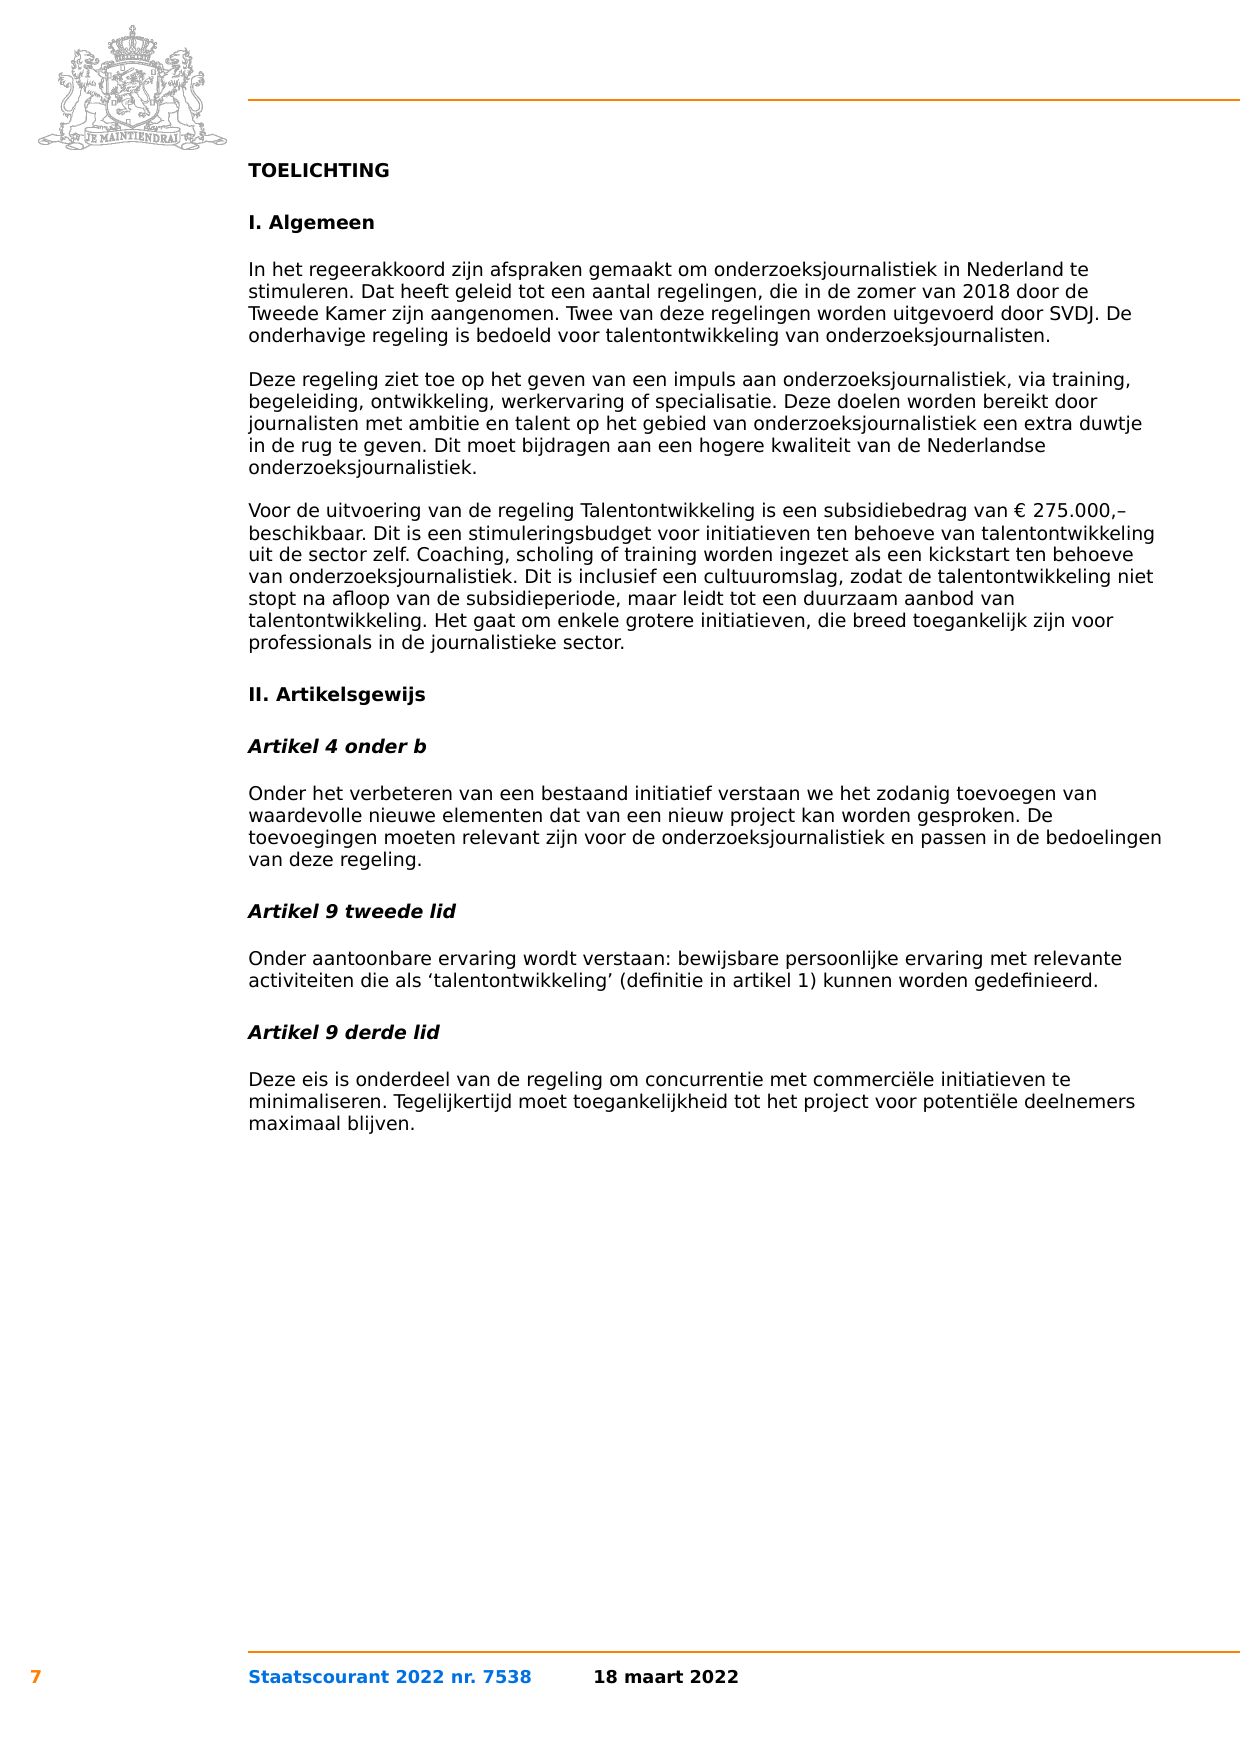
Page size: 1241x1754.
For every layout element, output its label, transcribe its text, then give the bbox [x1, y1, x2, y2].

text Onder het verbeteren van een bestaand initiatief verstaan we het zodanig toevoegen van waardevolle nieuwe elementen dat van een nieuw project kan worden gesproken. De toevoegingen moeten relevant zijn voor de onderzoeksjournalistiek en passen in de bedoelingen van deze regeling. [248, 783, 1163, 871]
picture [38, 25, 227, 150]
subtitle I. Algemeen [248, 212, 1163, 234]
subtitle Artikel 9 derde lid [248, 1022, 1163, 1044]
text In het regeerakkoord zijn afspraken gemaakt om onderzoeksjournalistiek in Nederland te stimuleren. Dat heeft geleid tot een aantal regelingen, die in de zomer van 2018 door de Tweede Kamer zijn aangenomen. Twee van deze regelingen worden uitgevoerd door SVDJ. De onderhavige regeling is bedoeld voor talentontwikkeling van onderzoeksjournalisten. [248, 259, 1163, 347]
subtitle II. Artikelsgewijs [248, 684, 1163, 706]
text Voor de uitvoering van de regeling Talentontwikkeling is een subsidiebedrag van € 275.000,– beschikbaar. Dit is een stimuleringsbudget voor initiatieven ten behoeve van talentontwikkeling uit de sector zelf. Coaching, scholing of training worden ingezet als een kickstart ten behoeve van onderzoeksjournalistiek. Dit is inclusief een cultuuromslag, zodat de talentontwikkeling niet stopt na afloop van de subsidieperiode, maar leidt tot een duurzaam aanbod van talentontwikkeling. Het gaat om enkele grotere initiatieven, die breed toegankelijk zijn voor professionals in de journalistieke sector. [248, 500, 1163, 654]
text Deze regeling ziet toe op het geven van een impuls aan onderzoeksjournalistiek, via training, begeleiding, ontwikkeling, werkervaring of specialisatie. Deze doelen worden bereikt door journalisten met ambitie en talent op het gebied van onderzoeksjournalistiek een extra duwtje in de rug te geven. Dit moet bijdragen aan een hogere kwaliteit van de Nederlandse onderzoeksjournalistiek. [248, 369, 1163, 478]
subtitle Artikel 4 onder b [248, 736, 1163, 758]
subtitle Artikel 9 tweede lid [248, 901, 1163, 923]
subtitle TOELICHTING [248, 160, 1163, 182]
text Deze eis is onderdeel van de regeling om concurrentie met commerciële initiatieven te minimaliseren. Tegelijkertijd moet toegankelijkheid tot het project voor potentiële deelnemers maximaal blijven. [248, 1069, 1163, 1135]
text Onder aantoonbare ervaring wordt verstaan: bewijsbare persoonlijke ervaring met relevante activiteiten die als ‘talentontwikkeling’ (definitie in artikel 1) kunnen worden gedefinieerd. [248, 948, 1163, 992]
